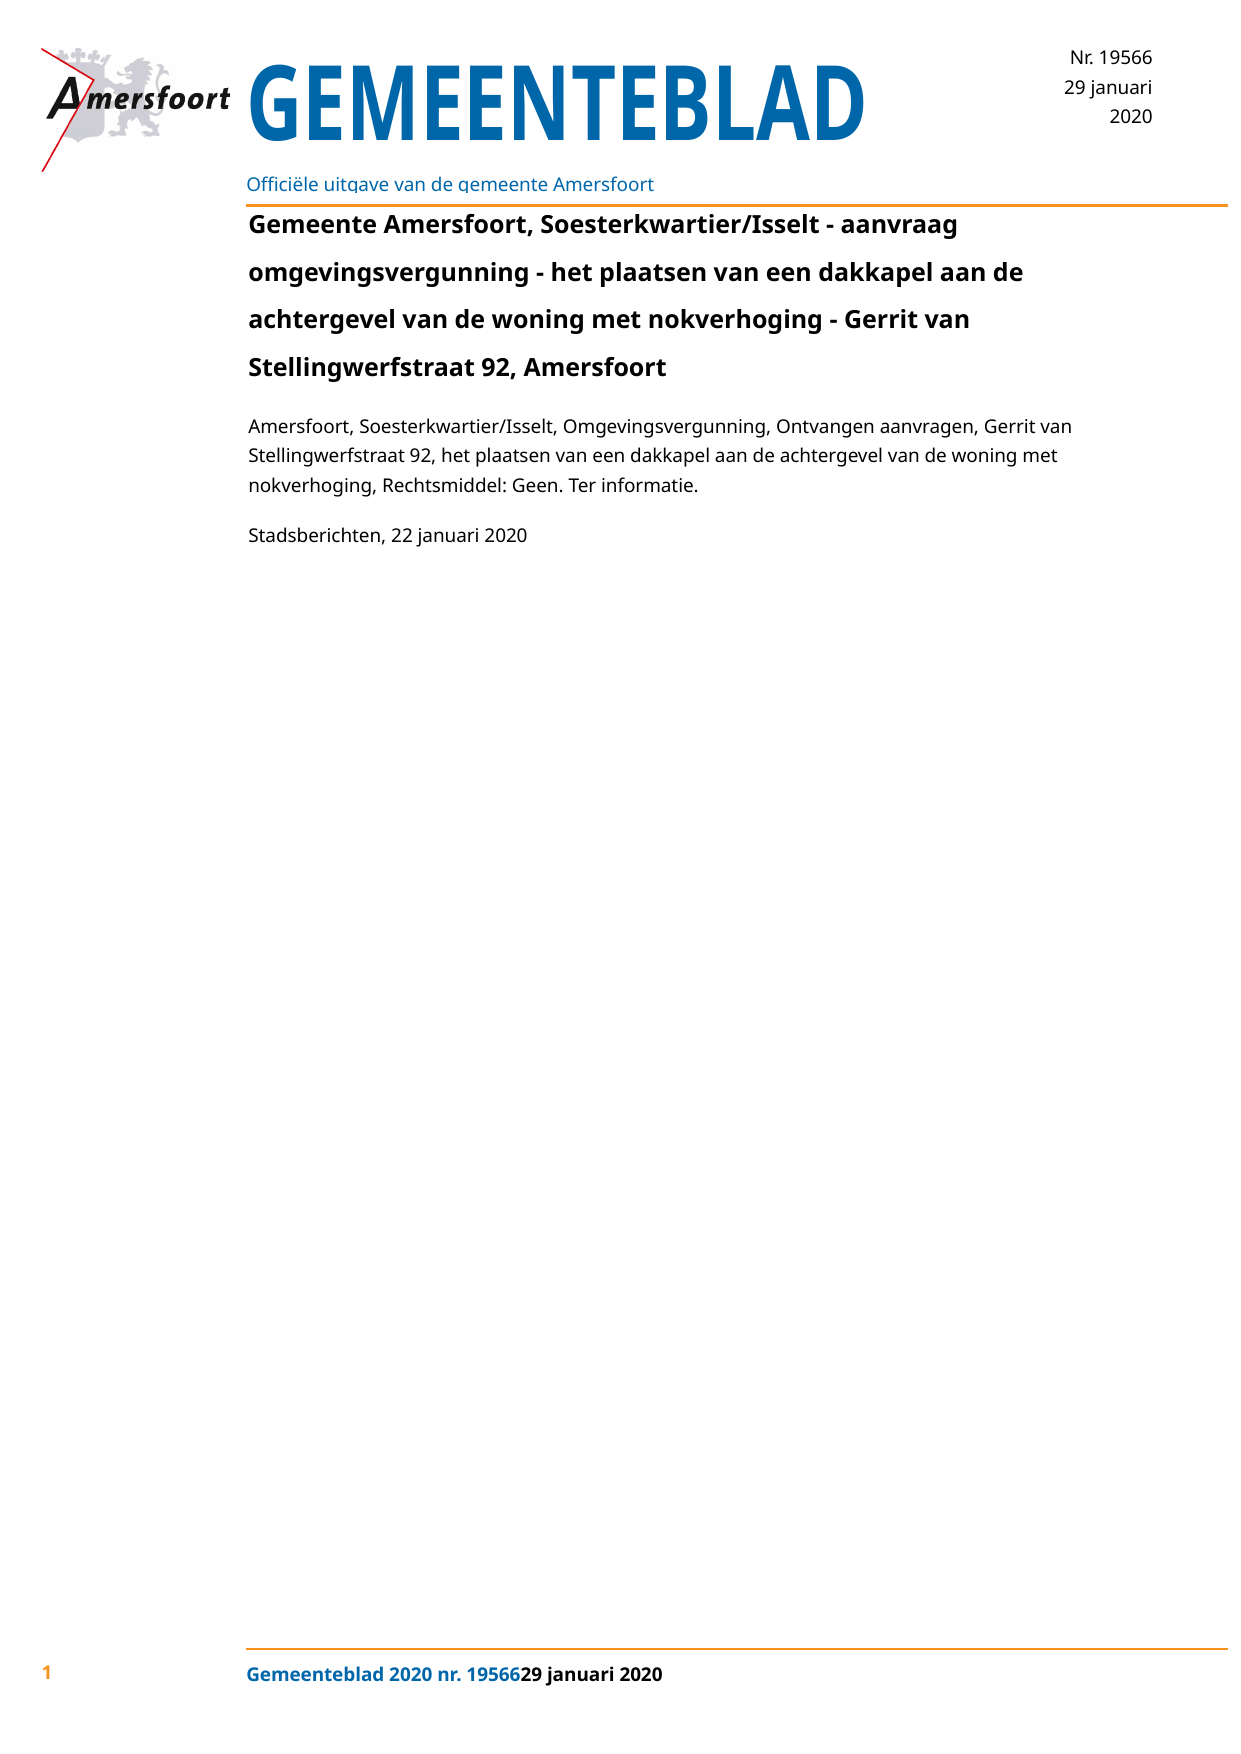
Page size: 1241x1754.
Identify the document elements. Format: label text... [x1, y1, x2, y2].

text Stadsberichten, 22 januari 2020 [248, 523, 1152, 548]
text Amersfoort, Soesterkwartier/Isselt, Omgevingsvergunning, Ontvangen aanvragen, Gerrit van Stellingwerfstraat 92, het plaatsen van een dakkapel aan de achtergevel van de woning met nokverhoging, Rechtsmiddel: Geen. Ter informatie. [248, 413, 1152, 498]
text Gemeente Amersfoort, Soesterkwartier/Isselt - aanvraag omgevingsvergunning - het plaatsen van een dakkapel aan de achtergevel van de woning met nokverhoging - Gerrit van Stellingwerfstraat 92, Amersfoort [248, 207, 1152, 384]
picture [41, 47, 231, 172]
